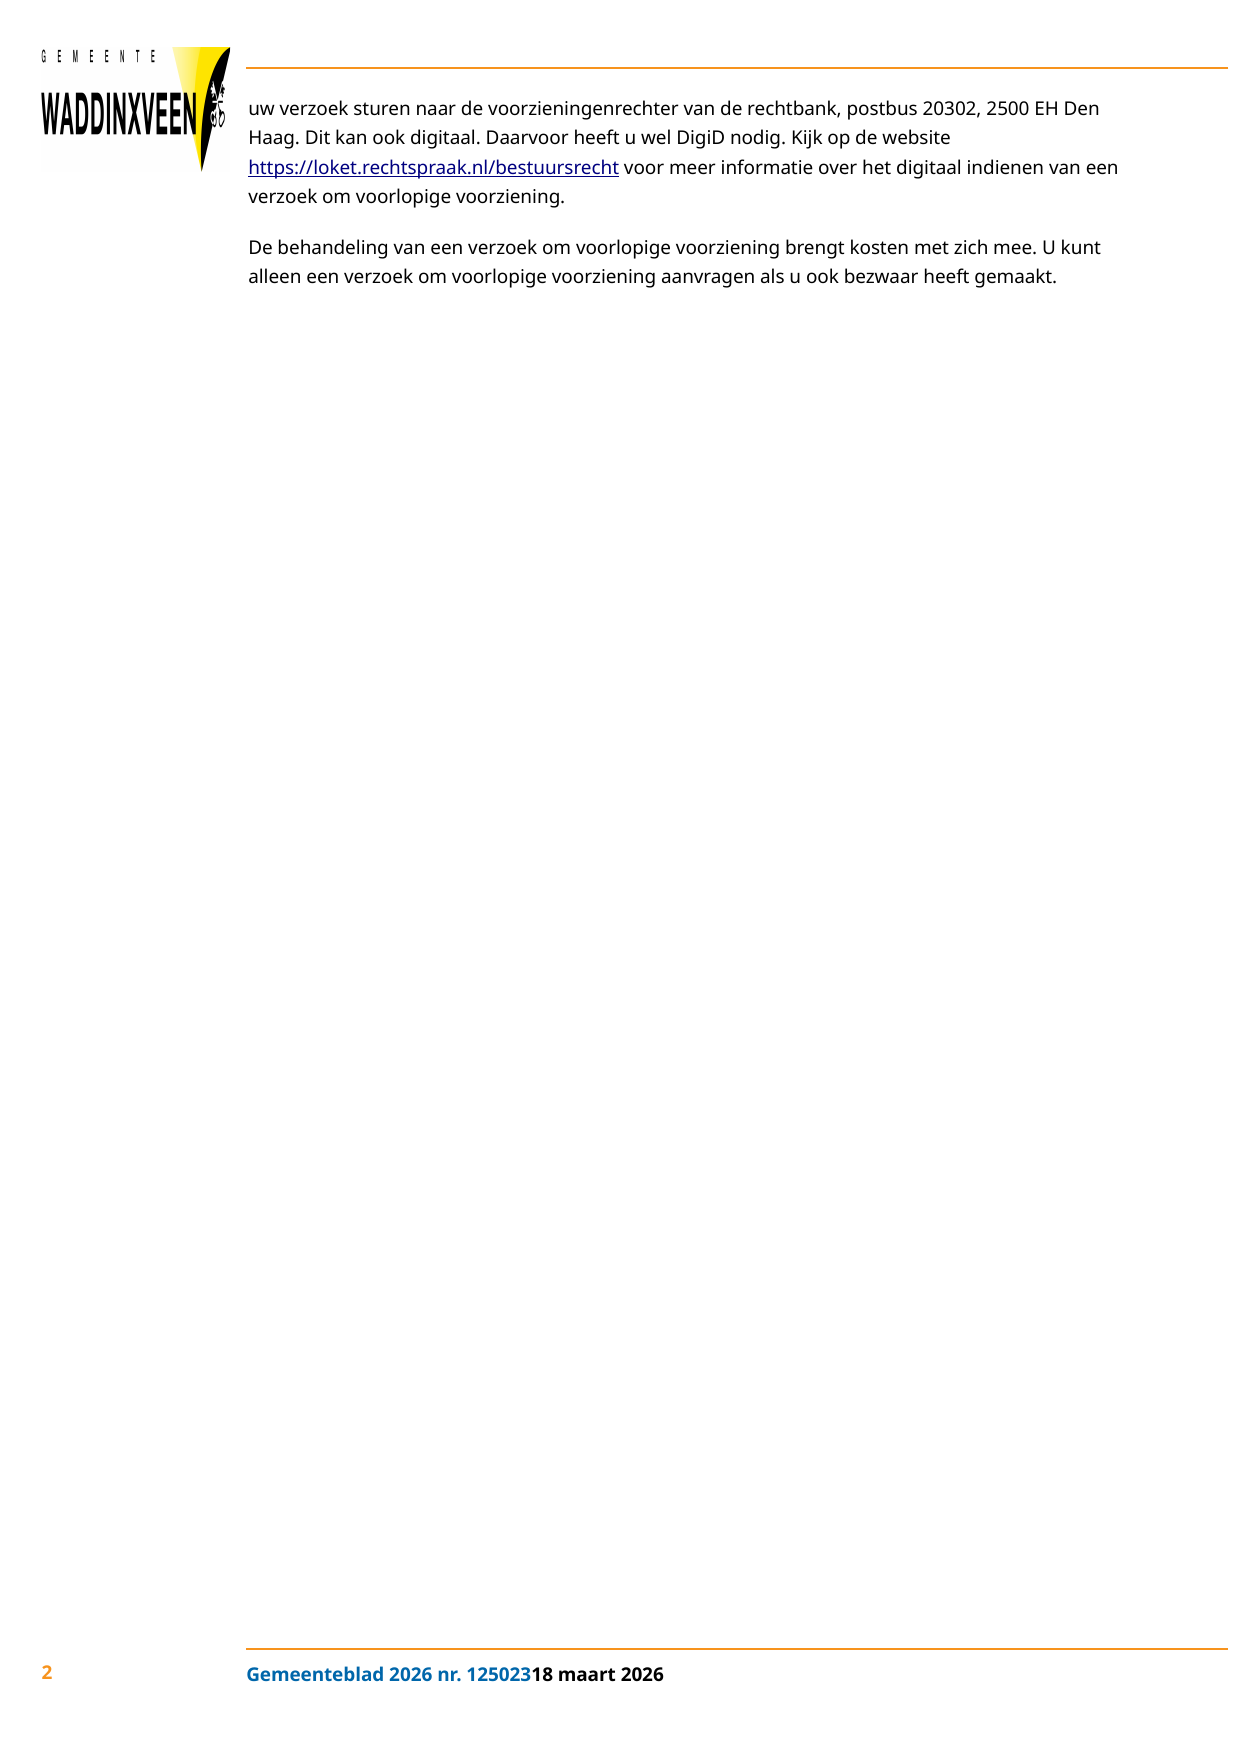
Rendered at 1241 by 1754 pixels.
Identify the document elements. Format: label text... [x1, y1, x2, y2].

text uw verzoek sturen naar de voorzieningenrechter van de rechtbank, postbus 20302, 2500 EH Den Haag. Dit kan ook digitaal. Daarvoor heeft u wel DigiD nodig. Kijk op de website https://loket.rechtspraak.nl/bestuursrecht voor meer informatie over het digitaal indienen van een verzoek om voorlopige voorziening. [248, 95, 1152, 209]
picture [41, 47, 231, 172]
text De behandeling van een verzoek om voorlopige voorziening brengt kosten met zich mee. U kunt alleen een verzoek om voorlopige voorziening aanvragen als u ook bezwaar heeft gemaakt. [248, 234, 1152, 289]
